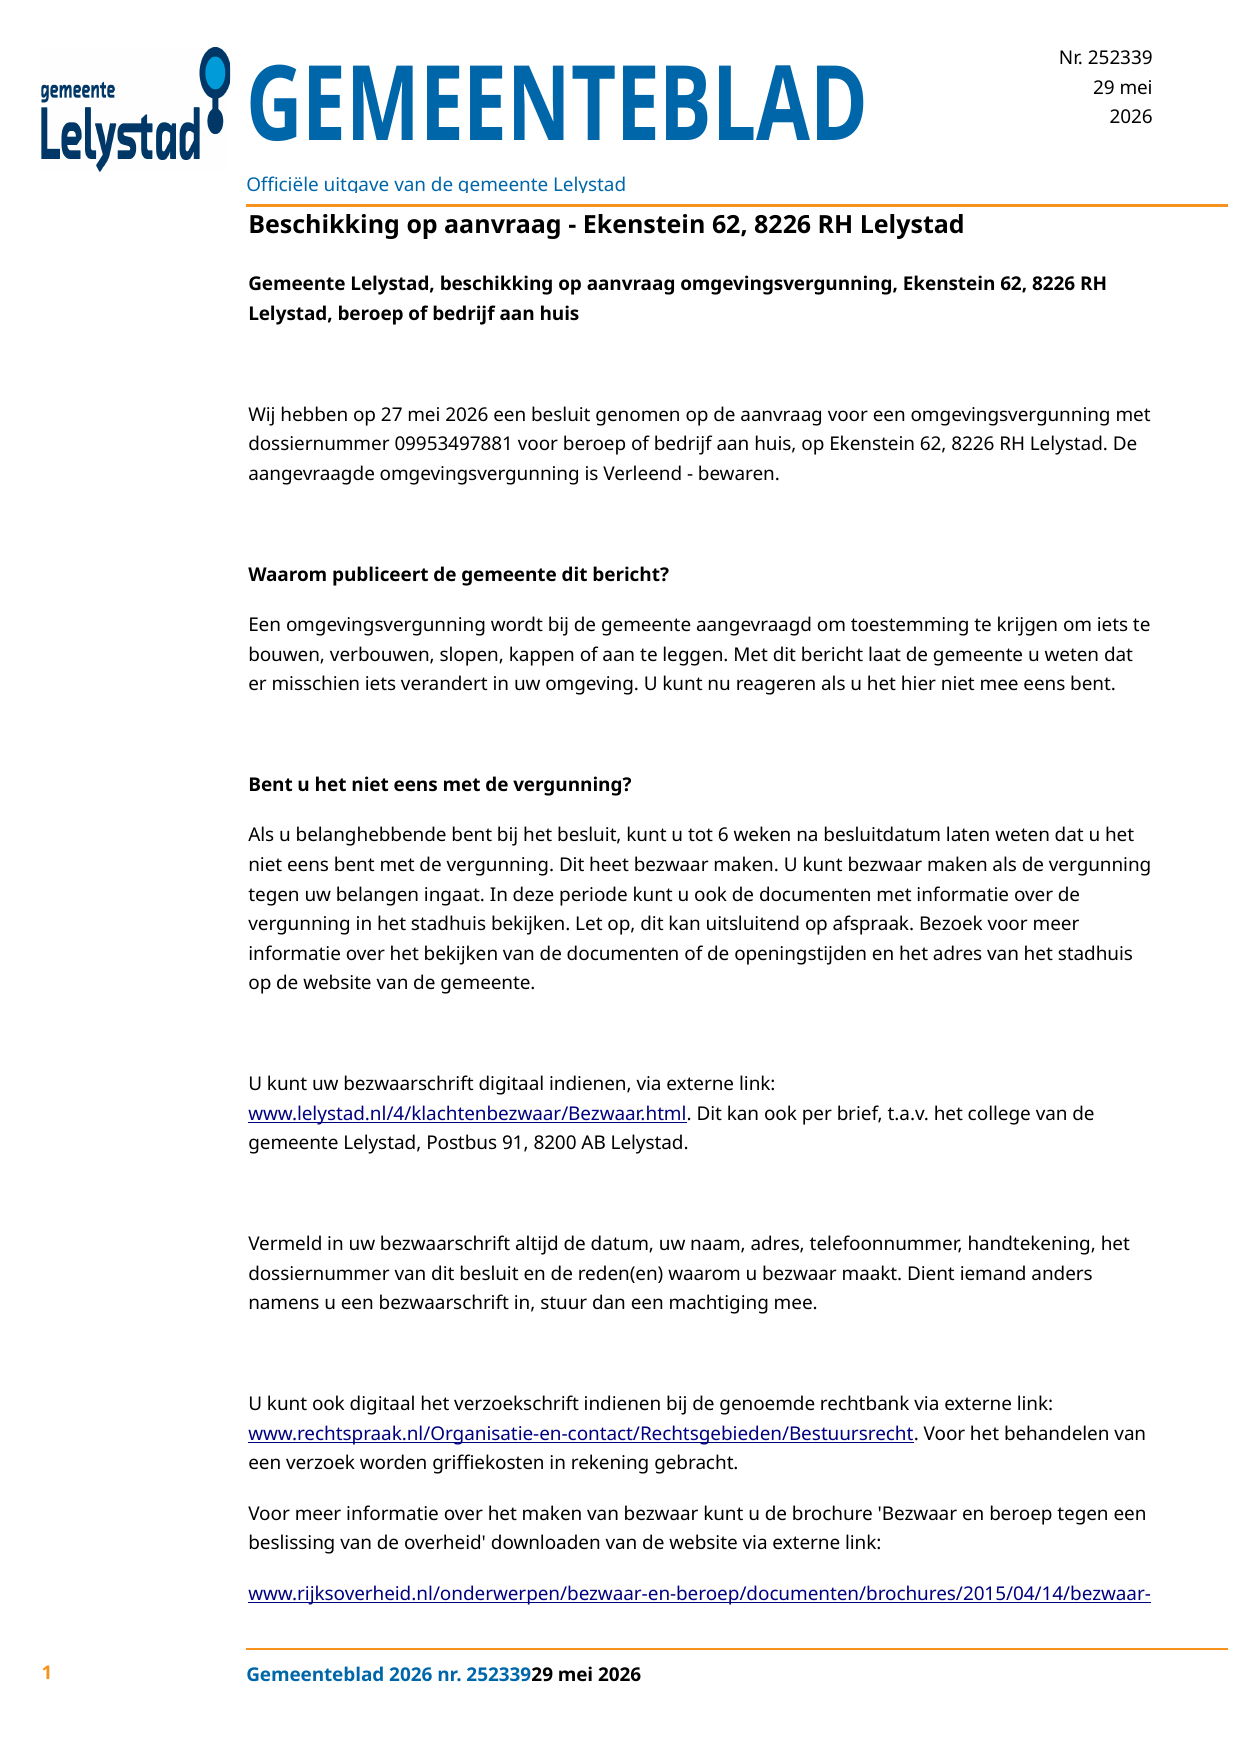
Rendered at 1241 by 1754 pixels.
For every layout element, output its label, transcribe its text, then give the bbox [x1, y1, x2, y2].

text Vermeld in uw bezwaarschrift altijd de datum, uw naam, adres, telefoonnummer, handtekening, het dossiernummer van dit besluit en de reden(en) waarom u bezwaar maakt. Dient iemand anders namens u een bezwaarschrift in, stuur dan een machtiging mee. [248, 1230, 1152, 1315]
picture [41, 47, 231, 172]
text Beschikking op aanvraag - Ekenstein 62, 8226 RH Lelystad [248, 207, 1152, 241]
text Bent u het niet eens met de vergunning? [248, 771, 1152, 797]
text Voor meer informatie over het maken van bezwaar kunt u de brochure 'Bezwaar en beroep tegen een beslissing van de overheid' downloaden van de website via externe link: [248, 1500, 1152, 1555]
text Gemeente Lelystad, beschikking op aanvraag omgevingsvergunning, Ekenstein 62, 8226 RH Lelystad, beroep of bedrijf aan huis [248, 270, 1152, 326]
text U kunt uw bezwaarschrift digitaal indienen, via externe link: www.lelystad.nl/4/klachtenbezwaar/Bezwaar.html. Dit kan ook per brief, t.a.v. het college van de gemeente Lelystad, Postbus 91, 8200 AB Lelystad. [248, 1070, 1152, 1155]
text Wij hebben op 27 mei 2026 een besluit genomen op de aanvraag voor een omgevingsvergunning met dossiernummer 09953497881 voor beroep of bedrijf aan huis, op Ekenstein 62, 8226 RH Lelystad. De aangevraagde omgevingsvergunning is Verleend - bewaren. [248, 401, 1152, 486]
text Als u belanghebbende bent bij het besluit, kunt u tot 6 weken na besluitdatum laten weten dat u het niet eens bent met de vergunning. Dit heet bezwaar maken. U kunt bezwaar maken als de vergunning tegen uw belangen ingaat. In deze periode kunt u ook de documenten met informatie over de vergunning in het stadhuis bekijken. Let op, dit kan uitsluitend op afspraak. Bezoek voor meer informatie over het bekijken van de documenten of de openingstijden en het adres van het stadhuis op de website van de gemeente. [248, 822, 1152, 995]
text www.rijksoverheid.nl/onderwerpen/bezwaar-en-beroep/documenten/brochures/2015/04/14/bezwaar- [248, 1580, 1152, 1606]
text Waarom publiceert de gemeente dit bericht? [248, 561, 1152, 586]
text U kunt ook digitaal het verzoekschrift indienen bij de genoemde rechtbank via externe link: www.rechtspraak.nl/Organisatie-en-contact/Rechtsgebieden/Bestuursrecht. Voor het behandelen van een verzoek worden griffiekosten in rekening gebracht. [248, 1390, 1152, 1475]
text Een omgevingsvergunning wordt bij de gemeente aangevraagd om toestemming te krijgen om iets te bouwen, verbouwen, slopen, kappen of aan te leggen. Met dit bericht laat de gemeente u weten dat er misschien iets verandert in uw omgeving. U kunt nu reageren als u het hier niet mee eens bent. [248, 611, 1152, 696]
